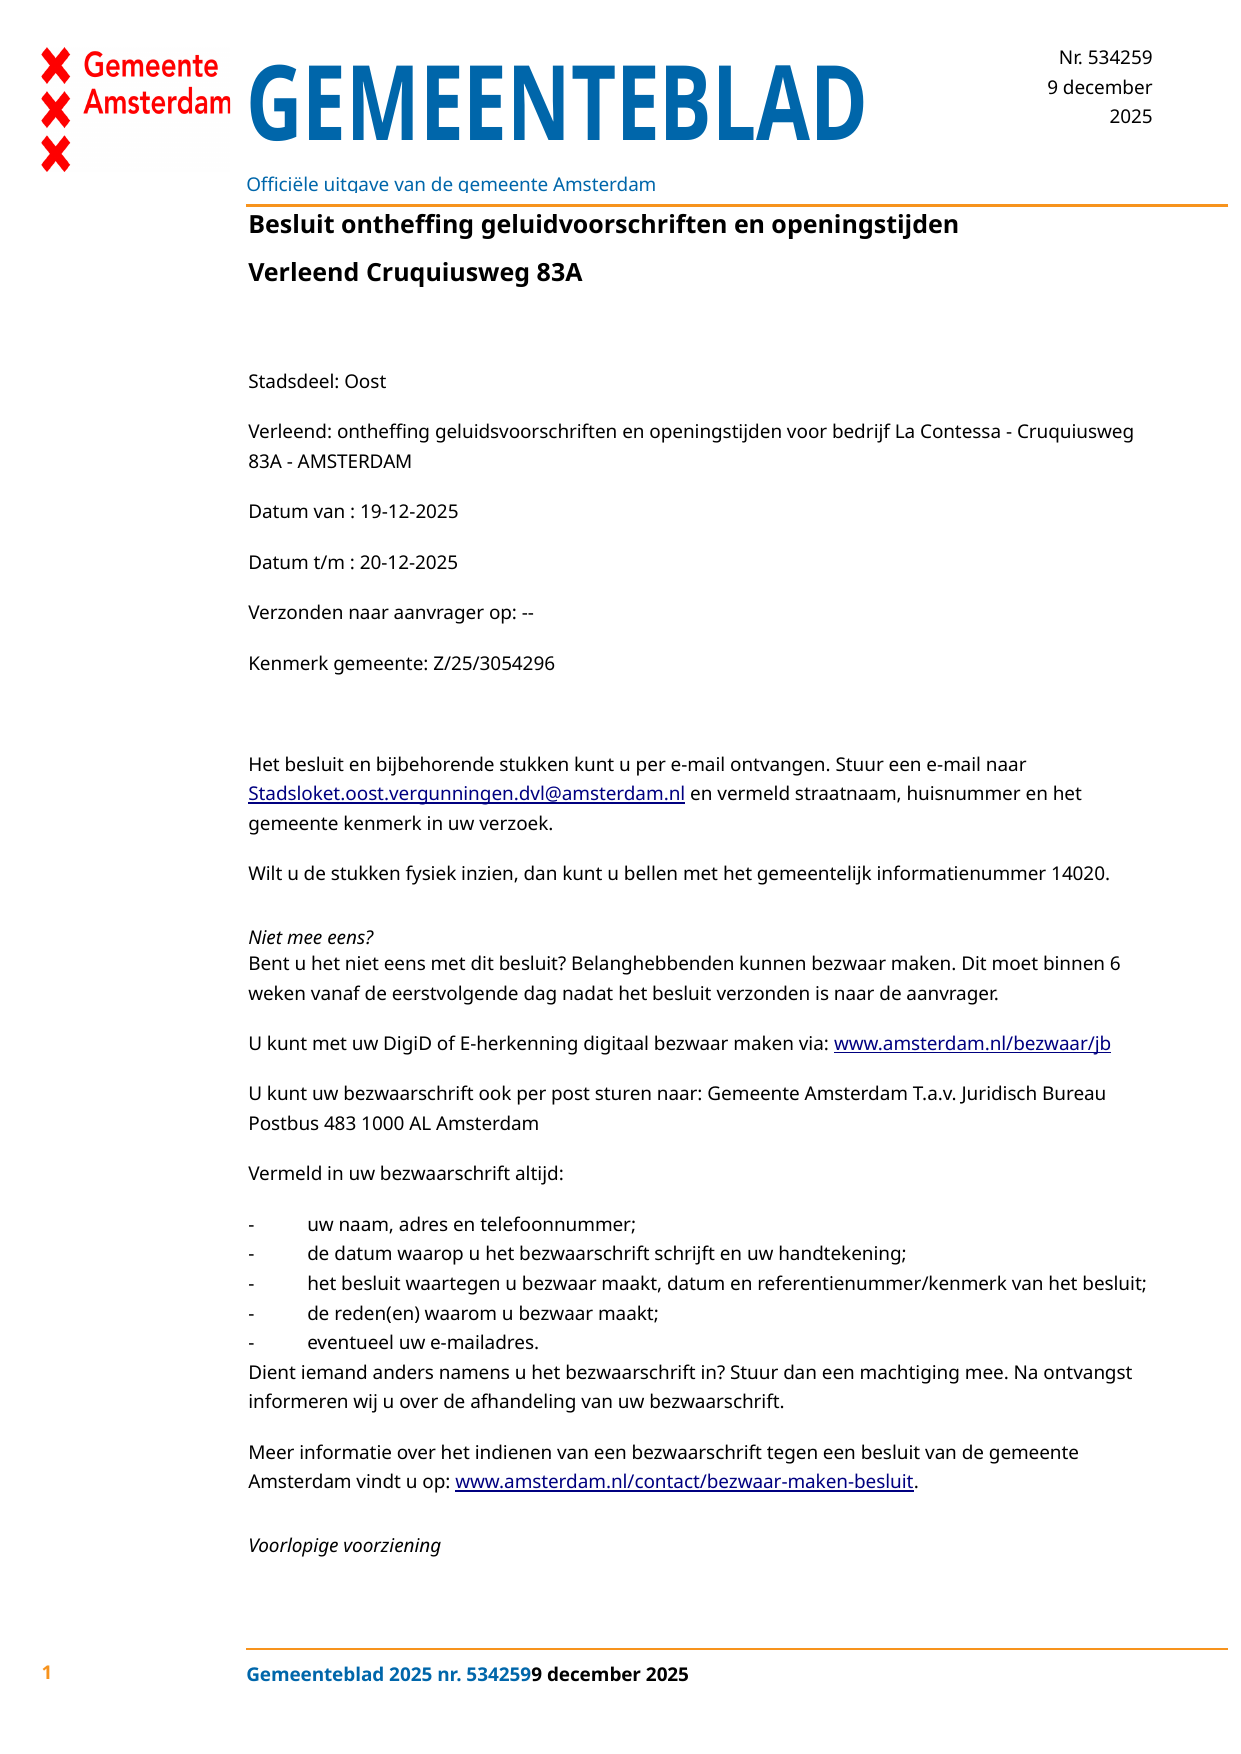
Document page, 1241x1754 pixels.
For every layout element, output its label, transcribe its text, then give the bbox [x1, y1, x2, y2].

text Datum van : 19-12-2025 [248, 499, 1152, 524]
text Wilt u de stukken fysiek inzien, dan kunt u bellen met het gemeentelijk informatienummer 14020. [248, 860, 1152, 886]
text U kunt uw bezwaarschrift ook per post sturen naar: Gemeente Amsterdam T.a.v. Juridisch Bureau Postbus 483 1000 AL Amsterdam [248, 1081, 1152, 1136]
text Dient iemand anders namens u het bezwaarschrift in? Stuur dan een machtiging mee. Na ontvangst informeren wij u over de afhandeling van uw bezwaarschrift. [248, 1359, 1152, 1414]
picture [41, 47, 231, 172]
text Besluit ontheffing geluidvoorschriften en openingstijden Verleend Cruquiusweg 83A [248, 207, 1152, 288]
text Verleend: ontheffing geluidsvoorschriften en openingstijden voor bedrijf La Contessa - Cruquiusweg 83A - AMSTERDAM [248, 419, 1152, 474]
list uw naam, adres en telefoonnummer; [248, 1211, 1152, 1237]
text Het besluit en bijbehorende stukken kunt u per e-mail ontvangen. Stuur een e-mail naar Stadsloket.oost.vergunningen.dvl@amsterdam.nl en vermeld straatnaam, huisnummer en het gemeente kenmerk in uw verzoek. [248, 751, 1152, 836]
text Bent u het niet eens met dit besluit? Belanghebbenden kunnen bezwaar maken. Dit moet binnen 6 weken vanaf de eerstvolgende dag nadat het besluit verzonden is naar de aanvrager. [248, 950, 1152, 1005]
text Kenmerk gemeente: Z/25/3054296 [248, 650, 1152, 676]
text Voorlopige voorziening [248, 1532, 1152, 1558]
text Datum t/m : 20-12-2025 [248, 549, 1152, 575]
list de reden(en) waarom u bezwaar maakt; [248, 1300, 1152, 1325]
list eventueel uw e-mailadres. [248, 1329, 1152, 1355]
text Stadsdeel: Oost [248, 368, 1152, 394]
list het besluit waartegen u bezwaar maakt, datum en referentienummer/kenmerk van het besluit; [248, 1270, 1152, 1296]
text Verzonden naar aanvrager op: -- [248, 599, 1152, 625]
text Niet mee eens? [248, 924, 1152, 950]
text U kunt met uw DigiD of E-herkenning digitaal bezwaar maken via: www.amsterdam.nl/bezwaar/jb [248, 1030, 1152, 1056]
list de datum waarop u het bezwaarschrift schrijft en uw handtekening; [248, 1241, 1152, 1266]
text Meer informatie over het indienen van een bezwaarschrift tegen een besluit van de gemeente Amsterdam vindt u op: www.amsterdam.nl/contact/bezwaar-maken-besluit. [248, 1439, 1152, 1494]
text Vermeld in uw bezwaarschrift altijd: [248, 1161, 1152, 1186]
